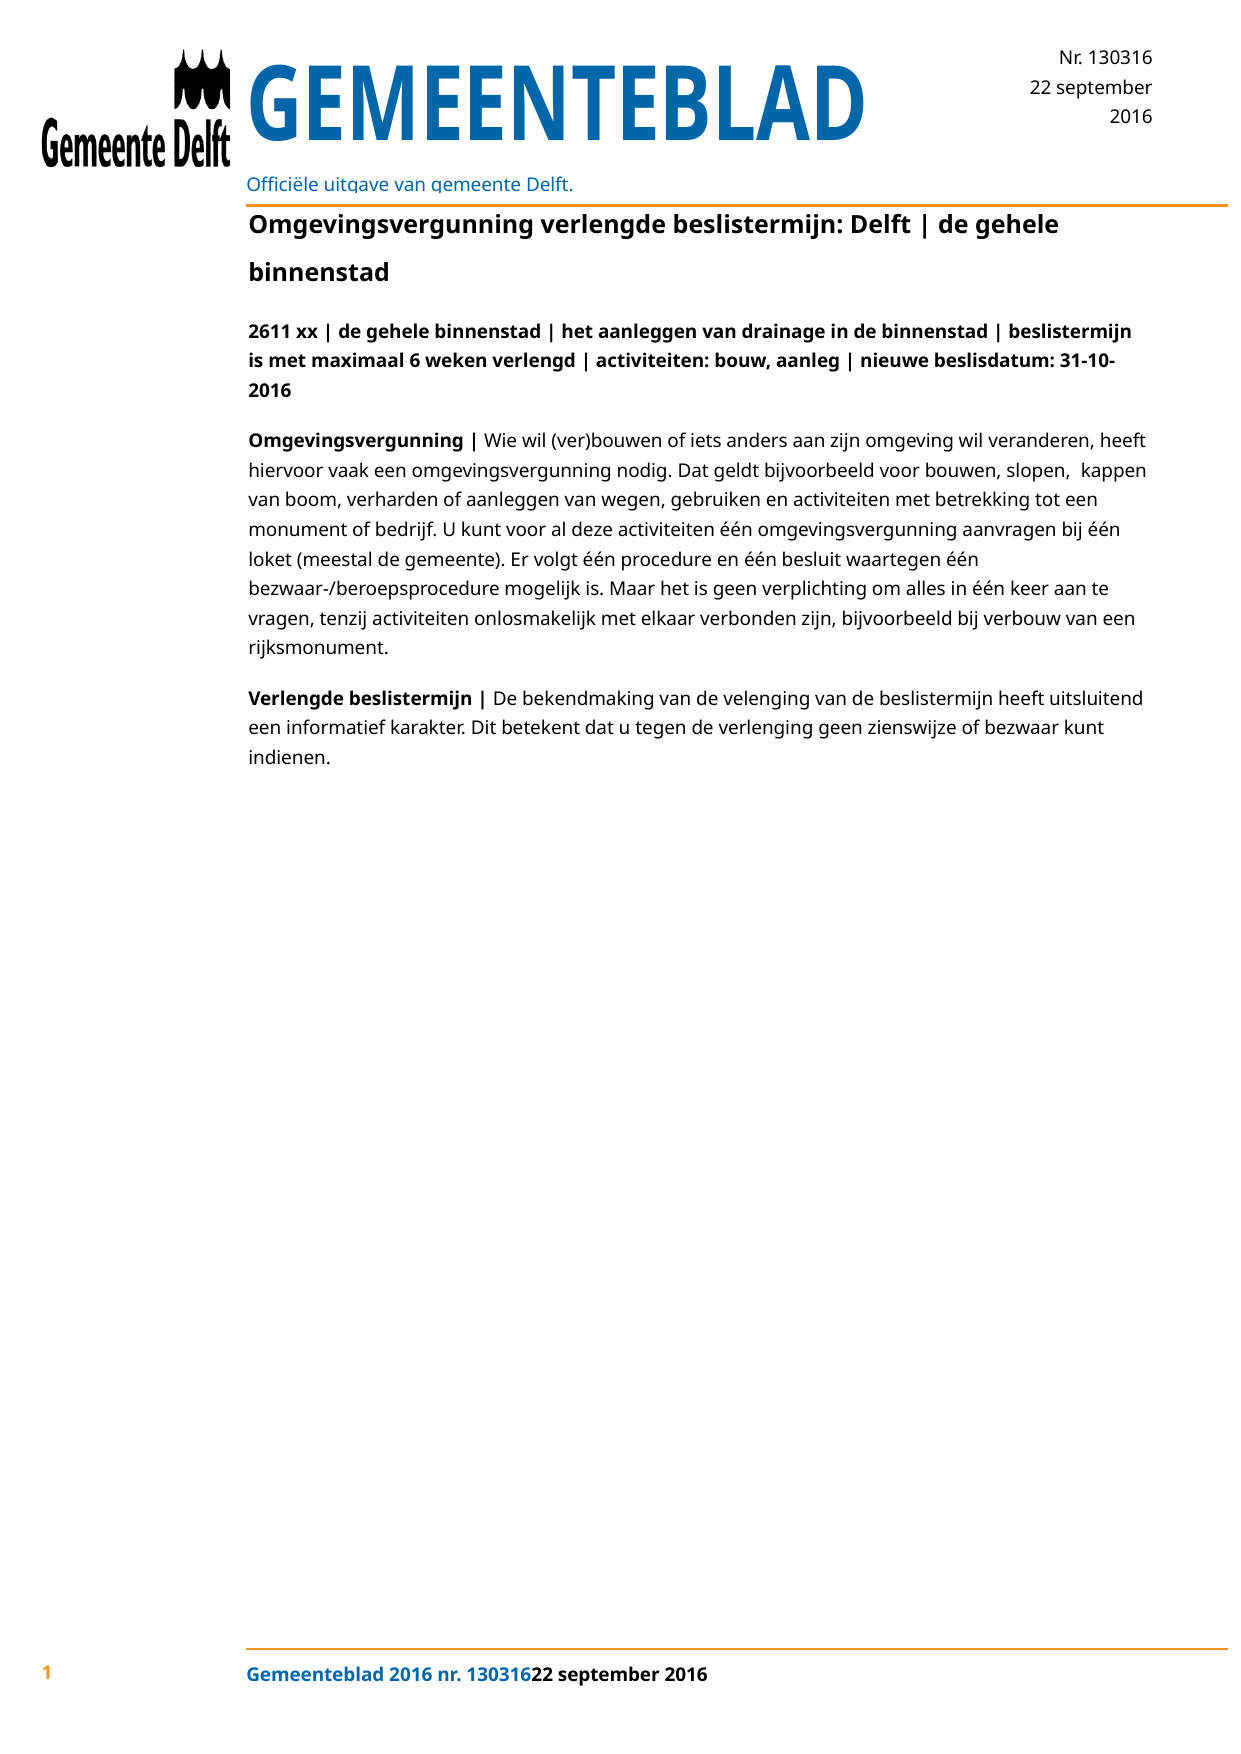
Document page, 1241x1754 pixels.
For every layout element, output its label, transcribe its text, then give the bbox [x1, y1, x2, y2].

text Omgevingsvergunning | Wie wil (ver)bouwen of iets anders aan zijn omgeving wil veranderen, heeft hiervoor vaak een omgevingsvergunning nodig. Dat geldt bijvoorbeeld voor bouwen, slopen, kappen van boom, verharden of aanleggen van wegen, gebruiken en activiteiten met betrekking tot een monument of bedrijf. U kunt voor al deze activiteiten één omgevingsvergunning aanvragen bij één loket (meestal de gemeente). Er volgt één procedure en één besluit waartegen één bezwaar-/beroepsprocedure mogelijk is. Maar het is geen verplichting om alles in één keer aan te vragen, tenzij activiteiten onlosmakelijk met elkaar verbonden zijn, bijvoorbeeld bij verbouw van een rijksmonument. [248, 427, 1152, 660]
text Verlengde beslistermijn | De bekendmaking van de velenging van de beslistermijn heeft uitsluitend een informatief karakter. Dit betekent dat u tegen de verlenging geen zienswijze of bezwaar kunt indienen. [248, 685, 1152, 770]
text Omgevingsvergunning verlengde beslistermijn: Delft | de gehele binnenstad [248, 207, 1152, 288]
text 2611 xx | de gehele binnenstad | het aanleggen van drainage in de binnenstad | beslistermijn is met maximaal 6 weken verlengd | activiteiten: bouw, aanleg | nieuwe beslisdatum: 31-10-2016 [248, 318, 1152, 403]
picture [41, 47, 231, 172]
